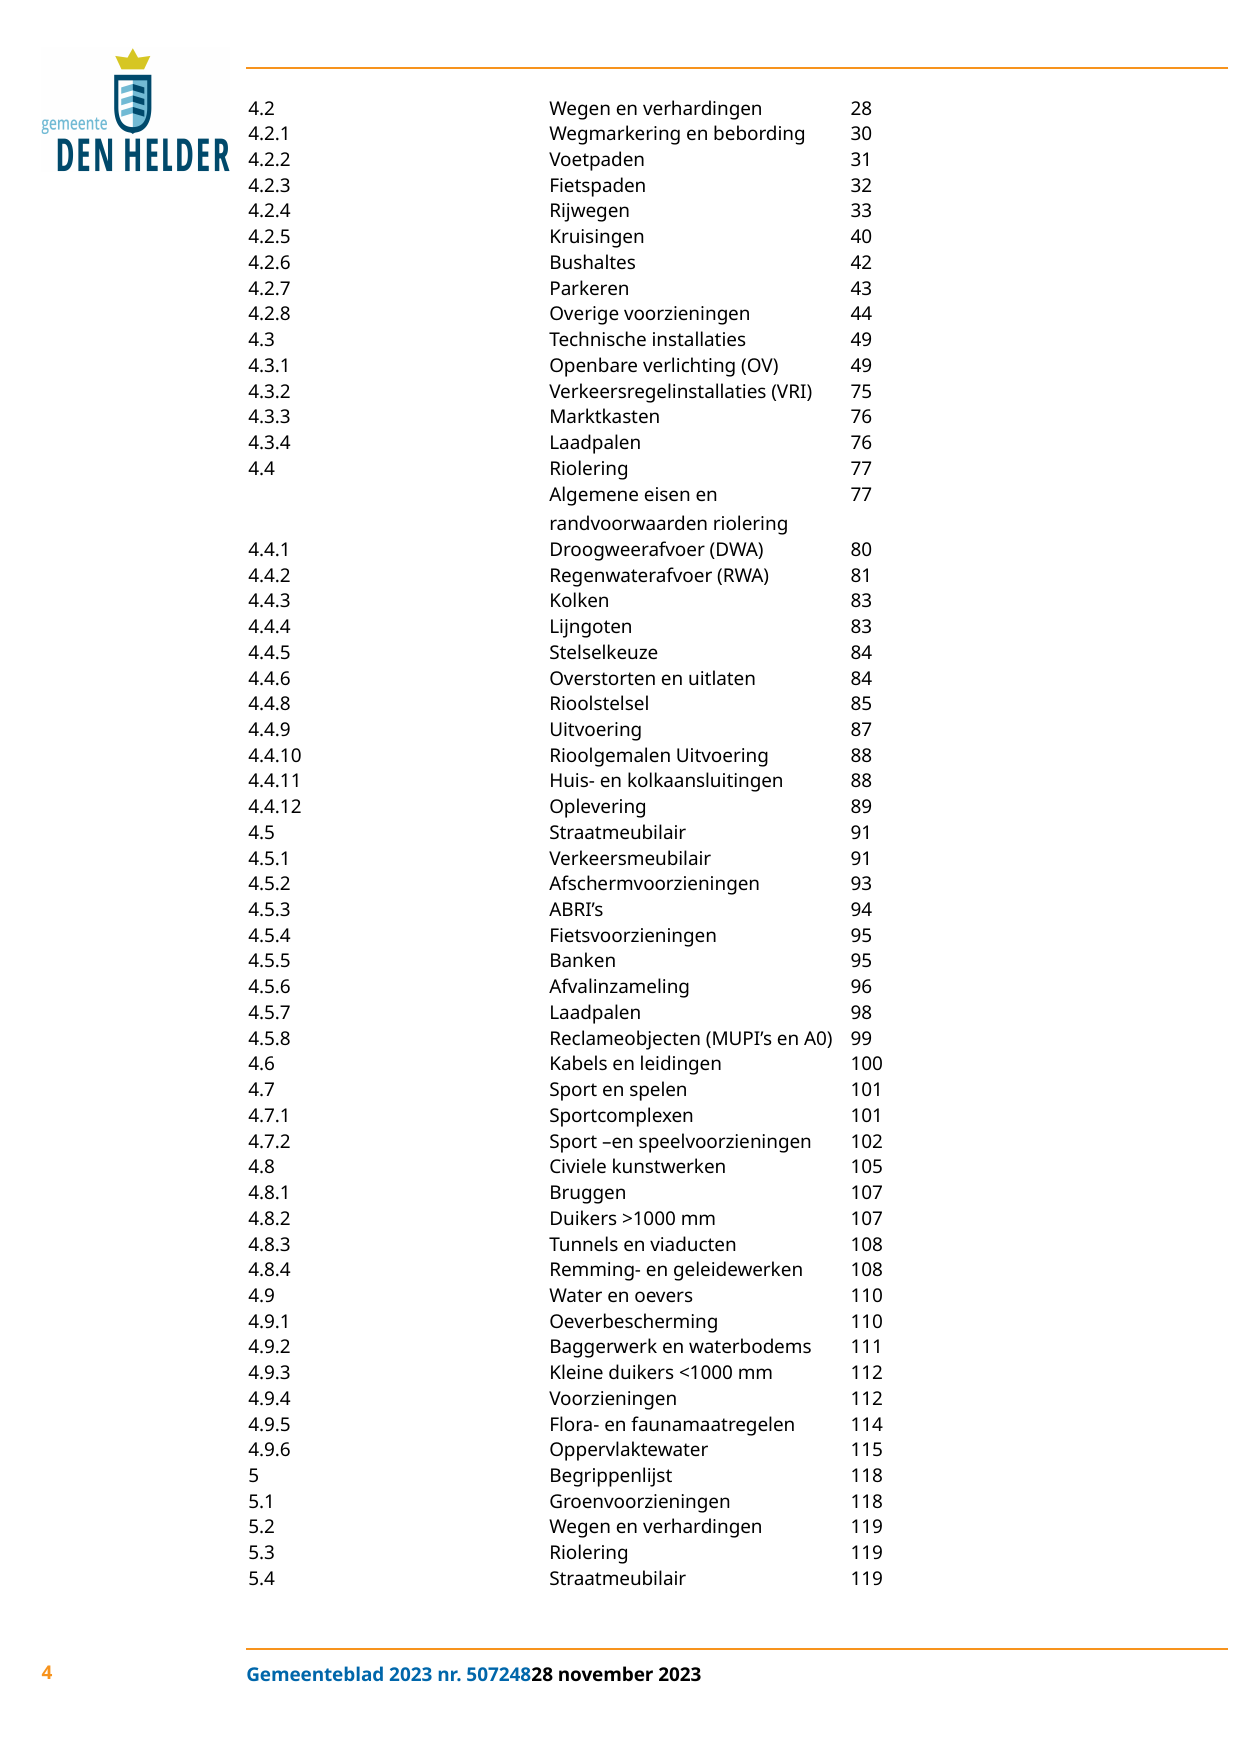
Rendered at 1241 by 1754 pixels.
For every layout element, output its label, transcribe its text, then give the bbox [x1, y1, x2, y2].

table_cell 83 [850, 588, 1152, 613]
table_cell 105 [850, 1154, 1152, 1179]
table_cell ABRI’s [549, 896, 850, 922]
table_cell Wegen en verhardingen [549, 1514, 850, 1539]
table_cell 32 [850, 172, 1152, 198]
table_cell 5.3 [248, 1540, 549, 1565]
table_cell 31 [850, 146, 1152, 172]
table_cell Algemene eisen en randvoorwaarden riolering [549, 481, 850, 536]
table_cell Riolering [549, 455, 850, 481]
table_cell Technische installaties [549, 326, 850, 352]
table_cell 4.2.4 [248, 198, 549, 223]
table_cell Riolering [549, 1540, 850, 1565]
table_cell 4.9.3 [248, 1359, 549, 1385]
table_cell 40 [850, 224, 1152, 249]
table_cell 80 [850, 536, 1152, 562]
table_cell 4.2.6 [248, 249, 549, 275]
table_cell Lijngoten [549, 613, 850, 639]
table_cell 5.1 [248, 1488, 549, 1514]
table_cell Oeverbescherming [549, 1308, 850, 1334]
table_cell 4.2.5 [248, 224, 549, 249]
table_cell 77 [850, 481, 1152, 536]
table_cell 4.4.11 [248, 768, 549, 793]
table_cell 115 [850, 1437, 1152, 1462]
table_cell 49 [850, 326, 1152, 352]
table_cell Parkeren [549, 275, 850, 301]
table_cell 4.2.8 [248, 301, 549, 326]
table_cell 77 [850, 455, 1152, 481]
table_cell 4.8.4 [248, 1256, 549, 1282]
table_cell [248, 481, 549, 536]
table_cell 4.7 [248, 1076, 549, 1102]
table_cell 4.5.6 [248, 974, 549, 999]
table_cell Baggerwerk en waterbodems [549, 1334, 850, 1359]
table_cell 4.3.3 [248, 404, 549, 429]
table_cell 76 [850, 404, 1152, 429]
table_cell Fietsvoorzieningen [549, 922, 850, 948]
table_cell 4.4 [248, 455, 549, 481]
table_cell 4.2.3 [248, 172, 549, 198]
table_cell Rioolstelsel [549, 690, 850, 716]
table_cell 99 [850, 1025, 1152, 1051]
table_cell 4.4.1 [248, 536, 549, 562]
table_cell 30 [850, 121, 1152, 146]
table_cell Rioolgemalen Uitvoering [549, 742, 850, 768]
table_cell 76 [850, 429, 1152, 455]
table_cell Verkeersregelinstallaties (VRI) [549, 378, 850, 403]
table_cell 85 [850, 690, 1152, 716]
table_cell 4.8.2 [248, 1205, 549, 1231]
table_cell Groenvoorzieningen [549, 1488, 850, 1514]
table_cell Straatmeubilair [549, 1565, 850, 1591]
table_cell 98 [850, 999, 1152, 1025]
table_cell Bushaltes [549, 249, 850, 275]
table_cell 88 [850, 768, 1152, 793]
table_cell 83 [850, 613, 1152, 639]
table_cell Openbare verlichting (OV) [549, 352, 850, 378]
table_cell 5.4 [248, 1565, 549, 1591]
table_cell 119 [850, 1540, 1152, 1565]
table_cell 4.5.7 [248, 999, 549, 1025]
table_cell 4.5.4 [248, 922, 549, 948]
table_cell 4.4.3 [248, 588, 549, 613]
table_cell Droogweerafvoer (DWA) [549, 536, 850, 562]
table_cell 4.5.3 [248, 896, 549, 922]
table_cell Bruggen [549, 1179, 850, 1205]
table_cell 42 [850, 249, 1152, 275]
table_cell 4.5.5 [248, 948, 549, 973]
table_cell Flora- en faunamaatregelen [549, 1411, 850, 1437]
table_cell 93 [850, 871, 1152, 896]
table_cell Laadpalen [549, 999, 850, 1025]
table_cell 110 [850, 1282, 1152, 1308]
table_cell Marktkasten [549, 404, 850, 429]
table_cell 4.5 [248, 819, 549, 845]
table_cell 4.8.3 [248, 1231, 549, 1256]
table_cell 4.2.1 [248, 121, 549, 146]
table_cell 91 [850, 845, 1152, 871]
table_cell Reclameobjecten (MUPI’s en A0) [549, 1025, 850, 1051]
table_cell 4.2.7 [248, 275, 549, 301]
picture [63, 144, 68, 165]
table_cell 4.8.1 [248, 1179, 549, 1205]
table_cell 4.9 [248, 1282, 549, 1308]
table_cell 94 [850, 896, 1152, 922]
table_cell 108 [850, 1231, 1152, 1256]
table_cell 5 [248, 1462, 549, 1488]
table_cell 110 [850, 1308, 1152, 1334]
table_cell 4.9.1 [248, 1308, 549, 1334]
table_cell Banken [549, 948, 850, 973]
table_cell 5.2 [248, 1514, 549, 1539]
picture [41, 47, 231, 172]
table_cell Sport –en speelvoorzieningen [549, 1128, 850, 1153]
table_cell 4.2.2 [248, 146, 549, 172]
table_cell 4.4.5 [248, 639, 549, 665]
table_cell 111 [850, 1334, 1152, 1359]
table_cell 112 [850, 1359, 1152, 1385]
picture [130, 157, 135, 172]
table_cell 4.3.1 [248, 352, 549, 378]
table_cell 108 [850, 1256, 1152, 1282]
table_cell Oppervlaktewater [549, 1437, 850, 1462]
table_cell 114 [850, 1411, 1152, 1437]
table_cell Begrippenlijst [549, 1462, 850, 1488]
table_cell Kruisingen [549, 224, 850, 249]
picture [100, 154, 106, 172]
table_cell 87 [850, 716, 1152, 742]
table_cell Afschermvoorzieningen [549, 871, 850, 896]
table_cell Sportcomplexen [549, 1102, 850, 1128]
picture [220, 160, 224, 172]
table_cell Rijwegen [549, 198, 850, 223]
table_cell 4.4.4 [248, 613, 549, 639]
table_cell 112 [850, 1385, 1152, 1411]
table_cell Verkeersmeubilair [549, 845, 850, 871]
table_cell Regenwaterafvoer (RWA) [549, 562, 850, 587]
table_cell 4.5.8 [248, 1025, 549, 1051]
table_cell 4.9.2 [248, 1334, 549, 1359]
table_cell Sport en spelen [549, 1076, 850, 1102]
table_cell 107 [850, 1179, 1152, 1205]
table_cell Overstorten en uitlaten [549, 665, 850, 690]
table_cell 96 [850, 974, 1152, 999]
table_cell 43 [850, 275, 1152, 301]
table_cell 84 [850, 639, 1152, 665]
table_cell 4.3 [248, 326, 549, 352]
table_cell 101 [850, 1102, 1152, 1128]
table_cell 4.4.10 [248, 742, 549, 768]
table_cell 101 [850, 1076, 1152, 1102]
table_cell 102 [850, 1128, 1152, 1153]
table_cell Wegmarkering en bebording [549, 121, 850, 146]
table_cell 91 [850, 819, 1152, 845]
table_cell 107 [850, 1205, 1152, 1231]
table_cell 4.4.9 [248, 716, 549, 742]
table_cell 4.6 [248, 1051, 549, 1076]
table_cell Fietspaden [549, 172, 850, 198]
table_cell Kabels en leidingen [549, 1051, 850, 1076]
table_cell 4.4.12 [248, 793, 549, 819]
table_cell Kleine duikers <1000 mm [549, 1359, 850, 1385]
table_cell Kolken [549, 588, 850, 613]
table_cell 4.3.4 [248, 429, 549, 455]
table_cell 4.9.6 [248, 1437, 549, 1462]
table_cell 89 [850, 793, 1152, 819]
table_cell Voorzieningen [549, 1385, 850, 1411]
table_cell 119 [850, 1565, 1152, 1591]
table_cell Overige voorzieningen [549, 301, 850, 326]
table_cell Voetpaden [549, 146, 850, 172]
table_cell 4.4.2 [248, 562, 549, 587]
table_cell 4.9.4 [248, 1385, 549, 1411]
table_cell 4.9.5 [248, 1411, 549, 1437]
table_cell 95 [850, 922, 1152, 948]
table_cell 4.5.1 [248, 845, 549, 871]
picture [182, 144, 187, 165]
table_cell 49 [850, 352, 1152, 378]
table_cell Uitvoering [549, 716, 850, 742]
table_cell 88 [850, 742, 1152, 768]
table_cell Civiele kunstwerken [549, 1154, 850, 1179]
table_cell 81 [850, 562, 1152, 587]
table_cell Tunnels en viaducten [549, 1231, 850, 1256]
table_cell 118 [850, 1462, 1152, 1488]
table_cell Remming- en geleidewerken [549, 1256, 850, 1282]
table_cell Huis- en kolkaansluitingen [549, 768, 850, 793]
table_cell 119 [850, 1514, 1152, 1539]
table_cell Oplevering [549, 793, 850, 819]
table_cell 4.3.2 [248, 378, 549, 403]
table_cell Laadpalen [549, 429, 850, 455]
table_cell Stelselkeuze [549, 639, 850, 665]
table_cell 100 [850, 1051, 1152, 1076]
table_cell 118 [850, 1488, 1152, 1514]
table_cell 44 [850, 301, 1152, 326]
table_cell Afvalinzameling [549, 974, 850, 999]
table_cell 4.4.6 [248, 665, 549, 690]
table_cell 84 [850, 665, 1152, 690]
table_cell 4.5.2 [248, 871, 549, 896]
table_cell 4.8 [248, 1154, 549, 1179]
table_cell 4.4.8 [248, 690, 549, 716]
table_cell 4.7.1 [248, 1102, 549, 1128]
table_cell Straatmeubilair [549, 819, 850, 845]
table_cell 33 [850, 198, 1152, 223]
table_cell 4.7.2 [248, 1128, 549, 1153]
table_cell Duikers >1000 mm [549, 1205, 850, 1231]
table_cell Wegen en verhardingen [549, 95, 850, 121]
table_cell 95 [850, 948, 1152, 973]
table_cell 4.2 [248, 95, 549, 121]
table_cell 75 [850, 378, 1152, 403]
table_cell 28 [850, 95, 1152, 121]
table_cell Water en oevers [549, 1282, 850, 1308]
